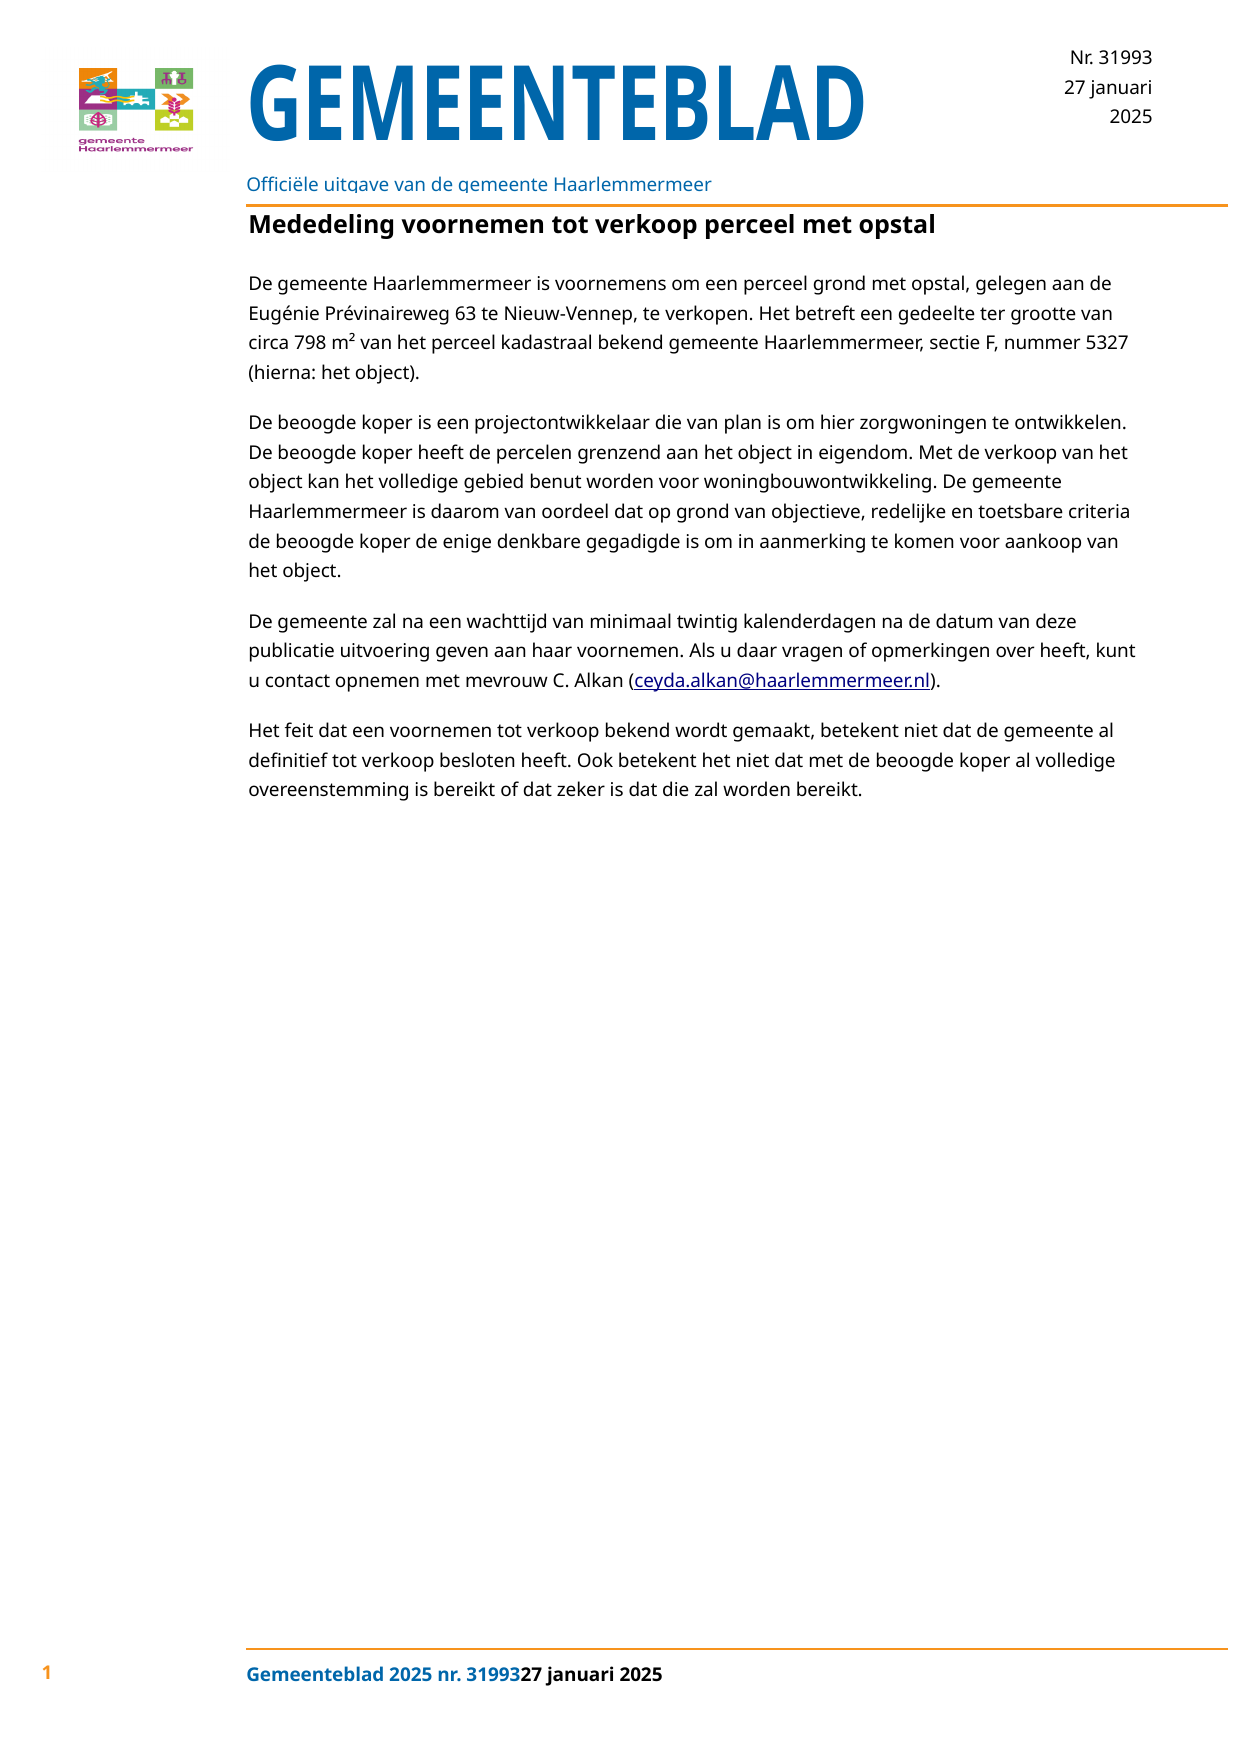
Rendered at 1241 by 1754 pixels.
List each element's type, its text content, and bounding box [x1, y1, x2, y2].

text De gemeente zal na een wachttijd van minimaal twintig kalenderdagen na de datum van deze publicatie uitvoering geven aan haar voornemen. Als u daar vragen of opmerkingen over heeft, kunt u contact opnemen met mevrouw C. Alkan (ceyda.alkan@haarlemmermeer.nl). [248, 608, 1152, 693]
text Mededeling voornemen tot verkoop perceel met opstal [248, 207, 1152, 241]
text De gemeente Haarlemmermeer is voornemens om een perceel grond met opstal, gelegen aan de Eugénie Prévinaireweg 63 te Nieuw-Vennep, te verkopen. Het betreft een gedeelte ter grootte van circa 798 m² van het perceel kadastraal bekend gemeente Haarlemmermeer, sectie F, nummer 5327 (hierna: het object). [248, 270, 1152, 385]
picture [41, 47, 231, 172]
text De beoogde koper is een projectontwikkelaar die van plan is om hier zorgwoningen te ontwikkelen. De beoogde koper heeft de percelen grenzend aan het object in eigendom. Met de verkoop van het object kan het volledige gebied benut worden voor woningbouwontwikkeling. De gemeente Haarlemmermeer is daarom van oordeel dat op grond van objectieve, redelijke en toetsbare criteria de beoogde koper de enige denkbare gegadigde is om in aanmerking te komen voor aankoop van het object. [248, 409, 1152, 583]
text Het feit dat een voornemen tot verkoop bekend wordt gemaakt, betekent niet dat de gemeente al definitief tot verkoop besloten heeft. Ook betekent het niet dat met de beoogde koper al volledige overeenstemming is bereikt of dat zeker is dat die zal worden bereikt. [248, 717, 1152, 802]
